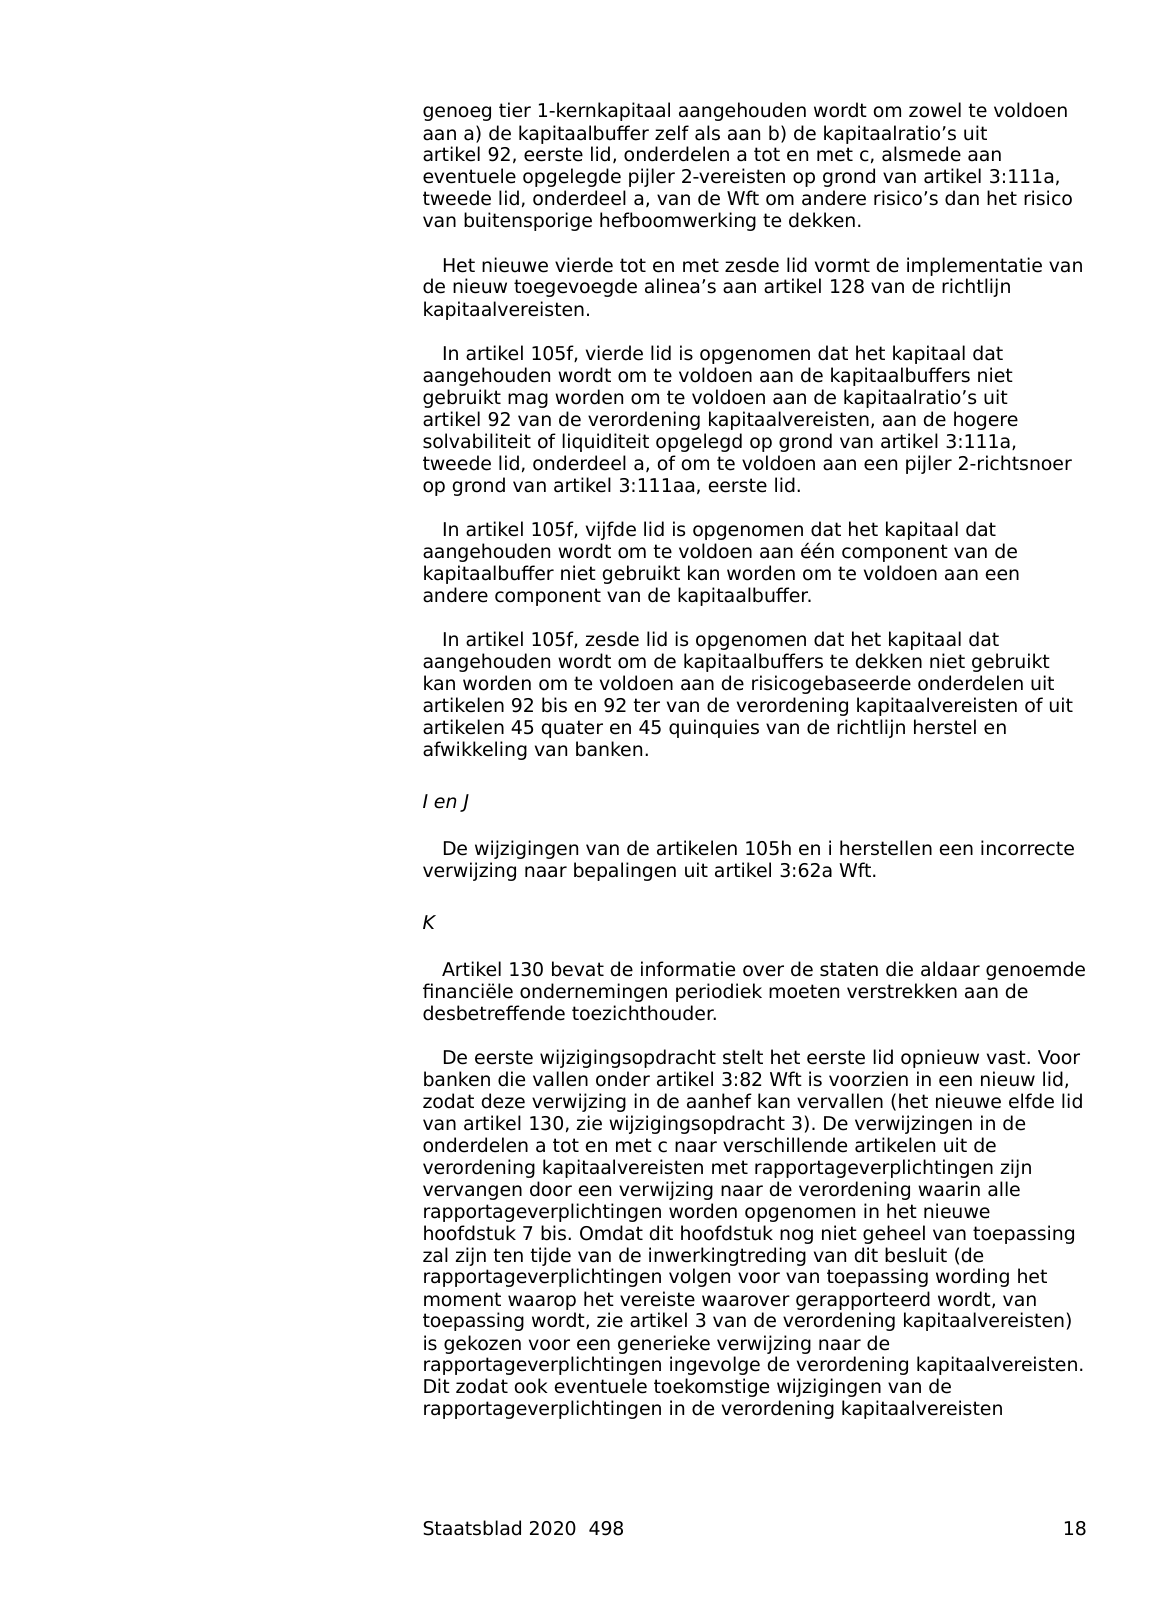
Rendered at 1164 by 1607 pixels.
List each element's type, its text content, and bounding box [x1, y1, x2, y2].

text In artikel 105f, vijfde lid is opgenomen dat het kapitaal dat aangehouden wordt om te voldoen aan één component van de kapitaalbuffer niet gebruikt kan worden om te voldoen aan een andere component van de kapitaalbuffer. [422, 519, 1087, 607]
text Het nieuwe vierde tot en met zesde lid vormt de implementatie van de nieuw toegevoegde alinea’s aan artikel 128 van de richtlijn kapitaalvereisten. [422, 254, 1087, 320]
text De wijzigingen van de artikelen 105h en i herstellen een incorrecte verwijzing naar bepalingen uit artikel 3:62a Wft. [422, 838, 1087, 882]
text In artikel 105f, zesde lid is opgenomen dat het kapitaal dat aangehouden wordt om de kapitaalbuffers te dekken niet gebruikt kan worden om te voldoen aan de risicogebaseerde onderdelen uit artikelen 92 bis en 92 ter van de verordening kapitaalvereisten of uit artikelen 45 quater en 45 quinquies van de richtlijn herstel en afwikkeling van banken. [422, 629, 1087, 761]
text genoeg tier 1-kernkapitaal aangehouden wordt om zowel te voldoen aan a) de kapitaalbuffer zelf als aan b) de kapitaalratio’s uit artikel 92, eerste lid, onderdelen a tot en met c, alsmede aan eventuele opgelegde pijler 2-vereisten op grond van artikel 3:111a, tweede lid, onderdeel a, van de Wft om andere risico’s dan het risico van buitensporige hefboomwerking te dekken. [422, 100, 1087, 232]
text In artikel 105f, vierde lid is opgenomen dat het kapitaal dat aangehouden wordt om te voldoen aan de kapitaalbuffers niet gebruikt mag worden om te voldoen aan de kapitaalratio’s uit artikel 92 van de verordening kapitaalvereisten, aan de hogere solvabiliteit of liquiditeit opgelegd op grond van artikel 3:111a, tweede lid, onderdeel a, of om te voldoen aan een pijler 2-richtsnoer op grond van artikel 3:111aa, eerste lid. [422, 343, 1087, 496]
text De eerste wijzigingsopdracht stelt het eerste lid opnieuw vast. Voor banken die vallen onder artikel 3:82 Wft is voorzien in een nieuw lid, zodat deze verwijzing in de aanhef kan vervallen (het nieuwe elfde lid van artikel 130, zie wijzigingsopdracht 3). De verwijzingen in de onderdelen a tot en met c naar verschillende artikelen uit de verordening kapitaalvereisten met rapportageverplichtingen zijn vervangen door een verwijzing naar de verordening waarin alle rapportageverplichtingen worden opgenomen in het nieuwe hoofdstuk 7 bis. Omdat dit hoofdstuk nog niet geheel van toepassing zal zijn ten tijde van de inwerkingtreding van dit besluit (de rapportageverplichtingen volgen voor van toepassing wording het moment waarop het vereiste waarover gerapporteerd wordt, van toepassing wordt, zie artikel 3 van de verordening kapitaalvereisten) is gekozen voor een generieke verwijzing naar de rapportageverplichtingen ingevolge de verordening kapitaalvereisten. Dit zodat ook eventuele toekomstige wijzigingen van de rapportageverplichtingen in de verordening kapitaalvereisten [422, 1047, 1087, 1420]
subtitle I en J [422, 791, 1087, 813]
text Artikel 130 bevat de informatie over de staten die aldaar genoemde financiële ondernemingen periodiek moeten verstrekken aan de desbetreffende toezichthouder. [422, 958, 1087, 1024]
subtitle K [422, 912, 1087, 933]
